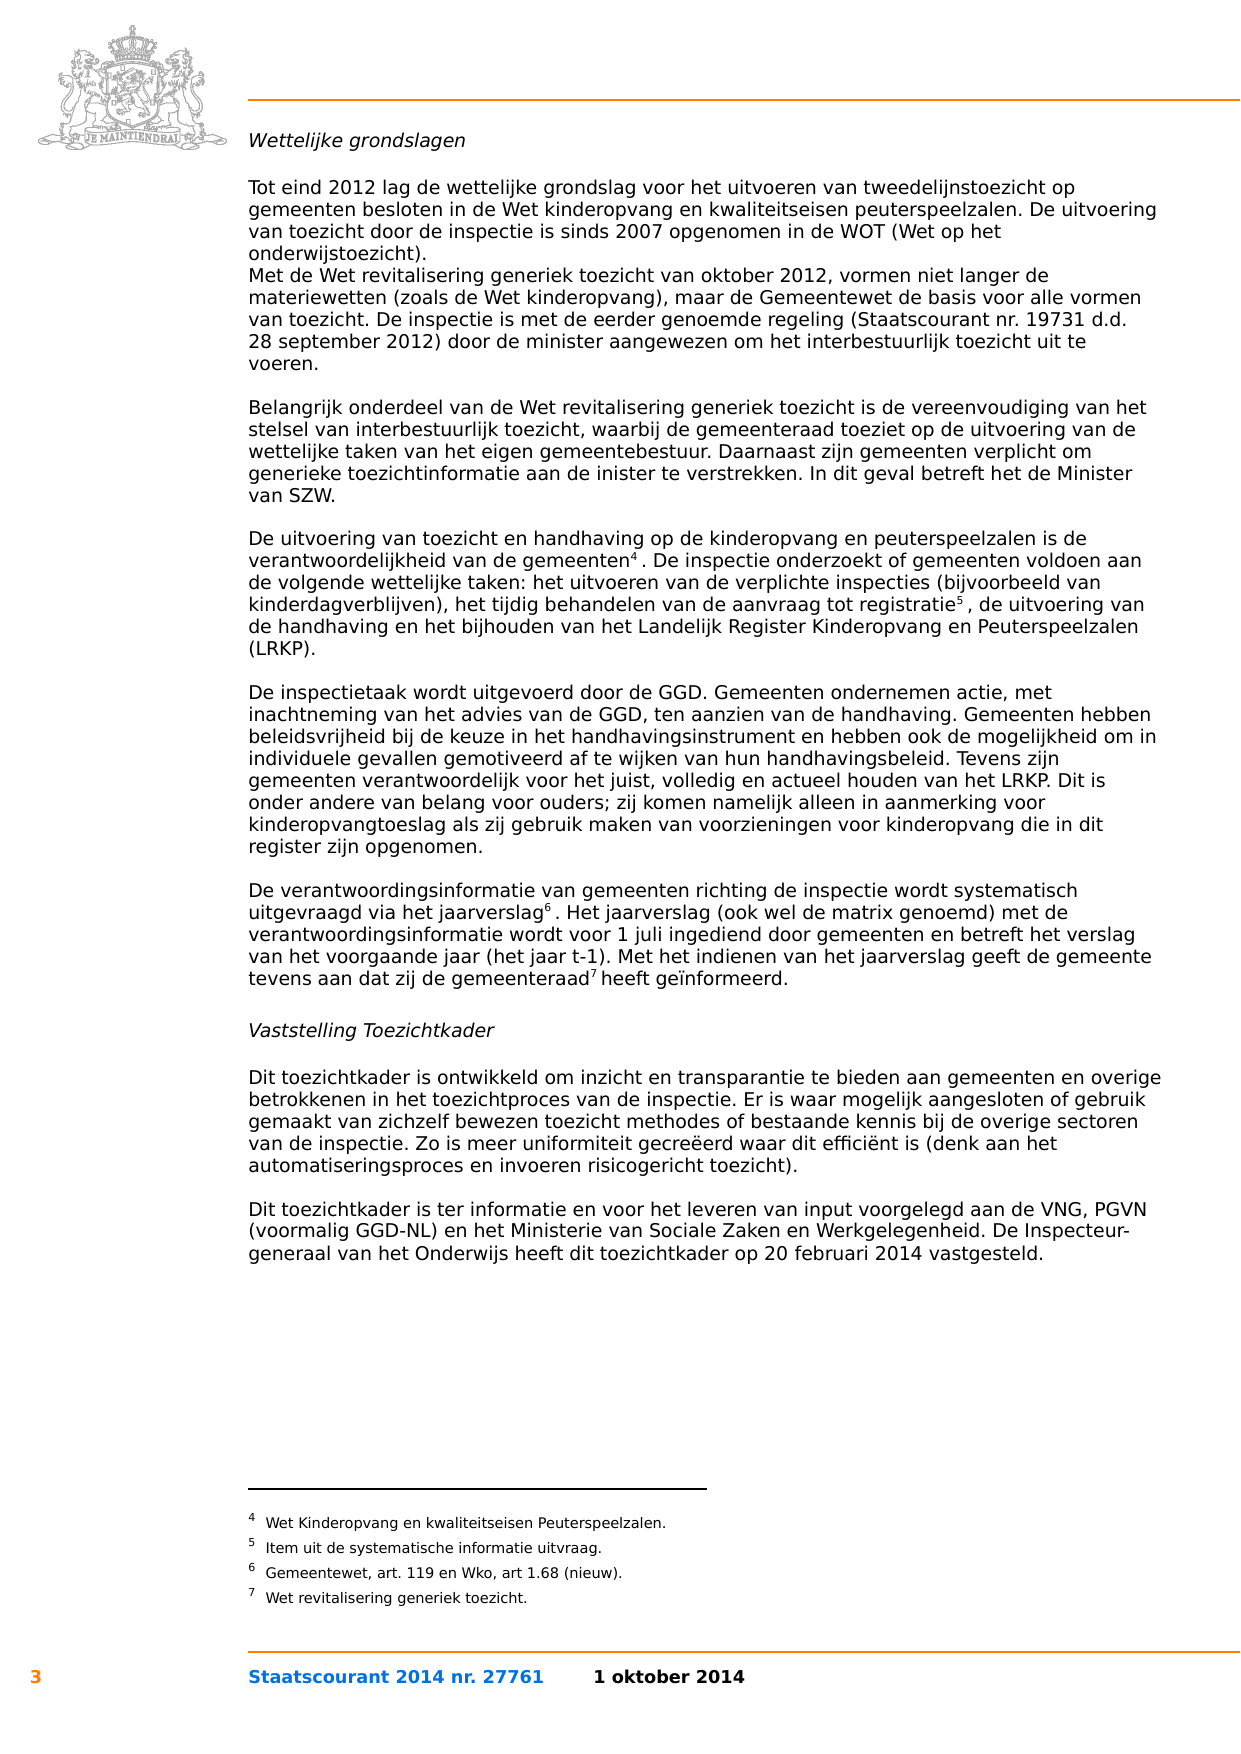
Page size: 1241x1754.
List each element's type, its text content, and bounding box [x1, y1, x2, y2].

text Item uit de systematische informatie uitvraag. [248, 1536, 1163, 1558]
subtitle Wettelijke grondslagen [248, 130, 1163, 152]
subtitle Vaststelling Toezichtkader [248, 1020, 1163, 1042]
text Tot eind 2012 lag de wettelijke grondslag voor het uitvoeren van tweedelijnstoezicht op gemeenten besloten in de Wet kinderopvang en kwaliteitseisen peuterspeelzalen. De uitvoering van toezicht door de inspectie is sinds 2007 opgenomen in de WOT (Wet op het onderwijstoezicht). [248, 177, 1163, 265]
text Wet revitalisering generiek toezicht. [248, 1586, 1163, 1608]
picture [38, 25, 227, 150]
text De inspectietaak wordt uitgevoerd door de GGD. Gemeenten ondernemen actie, met inachtneming van het advies van de GGD, ten aanzien van de handhaving. Gemeenten hebben beleidsvrijheid bij de keuze in het handhavingsinstrument en hebben ook de mogelijkheid om in individuele gevallen gemotiveerd af te wijken van hun handhavingsbeleid. Tevens zijn gemeenten verantwoordelijk voor het juist, volledig en actueel houden van het LRKP. Dit is onder andere van belang voor ouders; zij komen namelijk alleen in aanmerking voor kinderopvangtoeslag als zij gebruik maken van voorzieningen voor kinderopvang die in dit register zijn opgenomen. [248, 682, 1163, 858]
text Belangrijk onderdeel van de Wet revitalisering generiek toezicht is de vereenvoudiging van het stelsel van interbestuurlijk toezicht, waarbij de gemeenteraad toeziet op de uitvoering van de wettelijke taken van het eigen gemeentebestuur. Daarnaast zijn gemeenten verplicht om generieke toezichtinformatie aan de inister te verstrekken. In dit geval betreft het de Minister van SZW. [248, 397, 1163, 506]
text Dit toezichtkader is ontwikkeld om inzicht en transparantie te bieden aan gemeenten en overige betrokkenen in het toezichtproces van de inspectie. Er is waar mogelijk aangesloten of gebruik gemaakt van zichzelf bewezen toezicht methodes of bestaande kennis bij de overige sectoren van de inspectie. Zo is meer uniformiteit gecreëerd waar dit efficiënt is (denk aan het automatiseringsproces en invoeren risicogericht toezicht). [248, 1067, 1163, 1177]
text Met de Wet revitalisering generiek toezicht van oktober 2012, vormen niet langer de materiewetten (zoals de Wet kinderopvang), maar de Gemeentewet de basis voor alle vormen van toezicht. De inspectie is met de eerder genoemde regeling (Staatscourant nr. 19731 d.d. 28 september 2012) door de minister aangewezen om het interbestuurlijk toezicht uit te voeren. [248, 265, 1163, 375]
text Gemeentewet, art. 119 en Wko, art 1.68 (nieuw). [248, 1561, 1163, 1583]
text De verantwoordingsinformatie van gemeenten richting de inspectie wordt systematisch uitgevraagd via het jaarverslag. Het jaarverslag (ook wel de matrix genoemd) met de verantwoordingsinformatie wordt voor 1 juli ingediend door gemeenten en betreft het verslag van het voorgaande jaar (het jaar t-1). Met het indienen van het jaarverslag geeft de gemeente tevens aan dat zij de gemeenteraadheeft geïnformeerd. [248, 880, 1163, 990]
text De uitvoering van toezicht en handhaving op de kinderopvang en peuterspeelzalen is de verantwoordelijkheid van de gemeenten. De inspectie onderzoekt of gemeenten voldoen aan de volgende wettelijke taken: het uitvoeren van de verplichte inspecties (bijvoorbeeld van kinderdagverblijven), het tijdig behandelen van de aanvraag tot registratie, de uitvoering van de handhaving en het bijhouden van het Landelijk Register Kinderopvang en Peuterspeelzalen (LRKP). [248, 528, 1163, 660]
text Dit toezichtkader is ter informatie en voor het leveren van input voorgelegd aan de VNG, PGVN (voormalig GGD-NL) en het Ministerie van Sociale Zaken en Werkgelegenheid. De Inspecteur-generaal van het Onderwijs heeft dit toezichtkader op 20 februari 2014 vastgesteld. [248, 1198, 1163, 1264]
text Wet Kinderopvang en kwaliteitseisen Peuterspeelzalen. [248, 1511, 1163, 1533]
